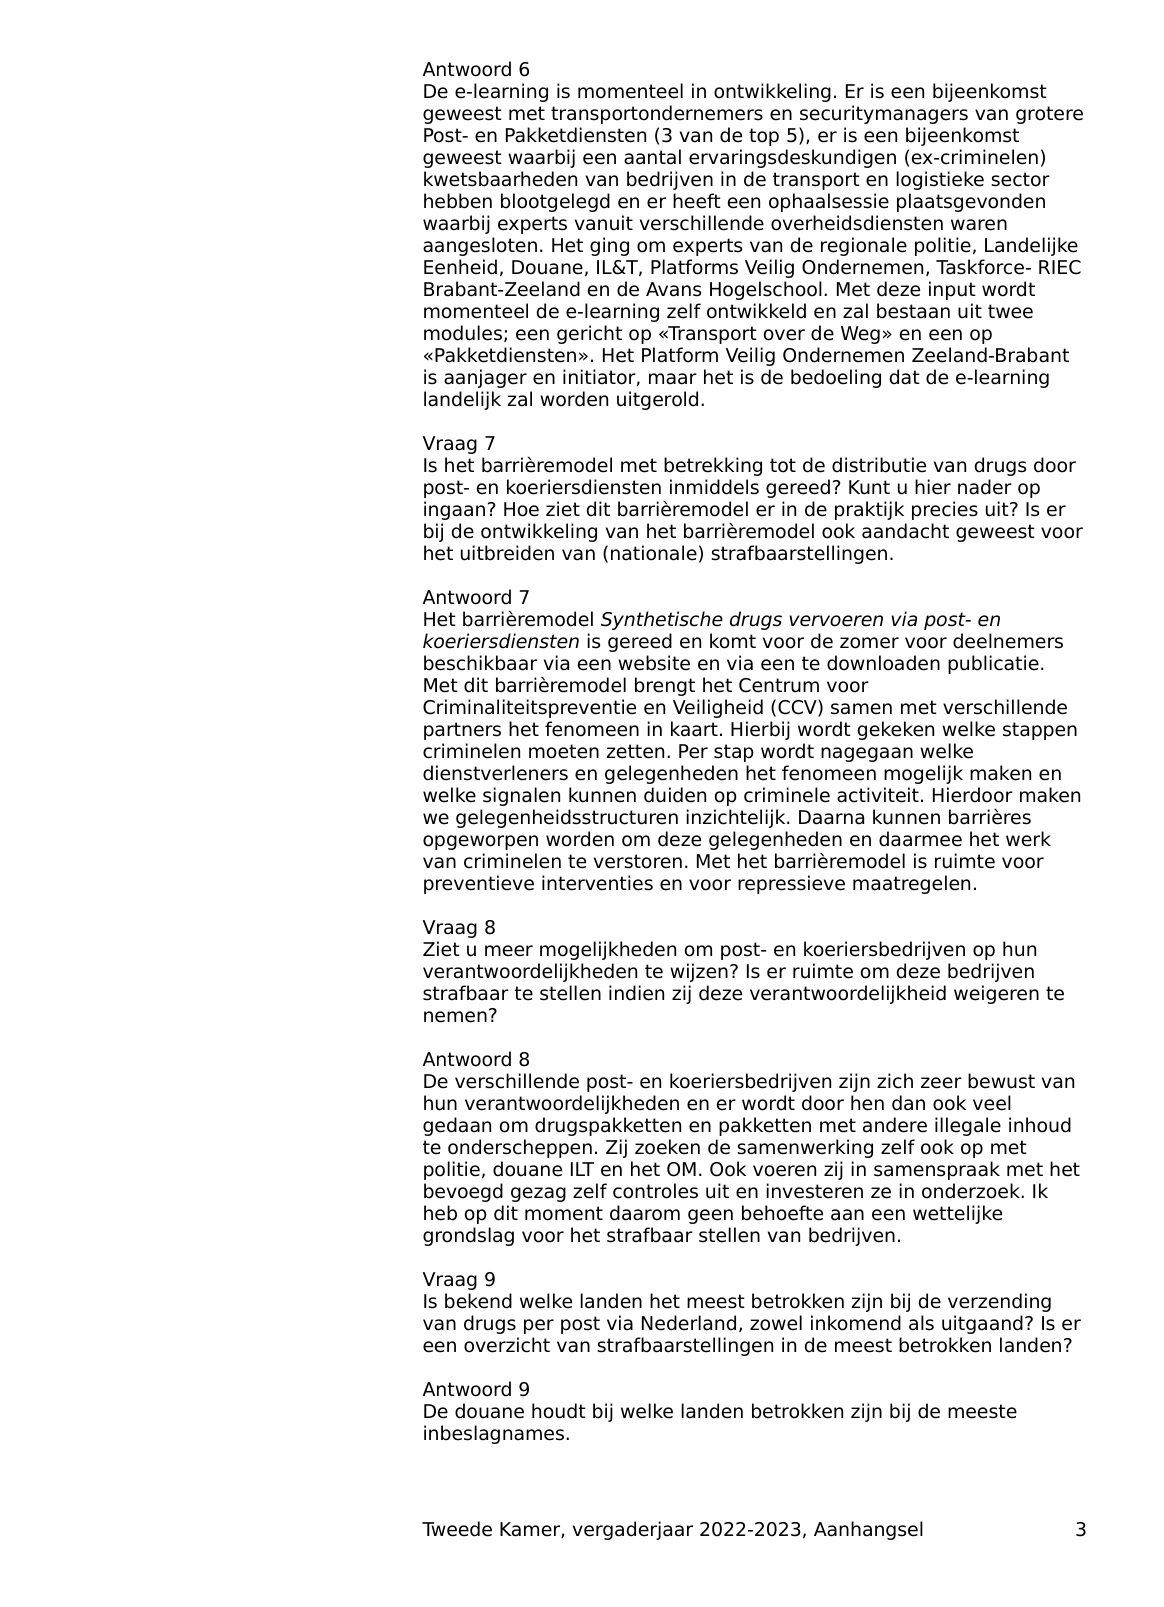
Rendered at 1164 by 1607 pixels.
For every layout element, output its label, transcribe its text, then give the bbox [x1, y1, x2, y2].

text Antwoord 7 [422, 587, 1087, 609]
text De verschillende post- en koeriersbedrijven zijn zich zeer bewust van hun verantwoordelijkheden en er wordt door hen dan ook veel gedaan om drugspakketten en pakketten met andere illegale inhoud te onderscheppen. Zij zoeken de samenwerking zelf ook op met politie, douane ILT en het OM. Ook voeren zij in samenspraak met het bevoegd gezag zelf controles uit en investeren ze in onderzoek. Ik heb op dit moment daarom geen behoefte aan een wettelijke grondslag voor het strafbaar stellen van bedrijven. [422, 1071, 1087, 1247]
text Is bekend welke landen het meest betrokken zijn bij de verzending van drugs per post via Nederland, zowel inkomend als uitgaand? Is er een overzicht van strafbaarstellingen in de meest betrokken landen? [422, 1291, 1087, 1357]
text Vraag 8 [422, 917, 1087, 939]
text Vraag 7 [422, 433, 1087, 455]
text Is het barrièremodel met betrekking tot de distributie van drugs door post- en koeriersdiensten inmiddels gereed? Kunt u hier nader op ingaan? Hoe ziet dit barrièremodel er in de praktijk precies uit? Is er bij de ontwikkeling van het barrièremodel ook aandacht geweest voor het uitbreiden van (nationale) strafbaarstellingen. [422, 455, 1087, 565]
text De douane houdt bij welke landen betrokken zijn bij de meeste inbeslagnames. [422, 1401, 1087, 1445]
text Vraag 9 [422, 1269, 1087, 1291]
text Ziet u meer mogelijkheden om post- en koeriersbedrijven op hun verantwoordelijkheden te wijzen? Is er ruimte om deze bedrijven strafbaar te stellen indien zij deze verantwoordelijkheid weigeren te nemen? [422, 939, 1087, 1027]
text Het barrièremodel Synthetische drugs vervoeren via post- en koeriersdiensten is gereed en komt voor de zomer voor deelnemers beschikbaar via een website en via een te downloaden publicatie. Met dit barrièremodel brengt het Centrum voor Criminaliteitspreventie en Veiligheid (CCV) samen met verschillende partners het fenomeen in kaart. Hierbij wordt gekeken welke stappen criminelen moeten zetten. Per stap wordt nagegaan welke dienstverleners en gelegenheden het fenomeen mogelijk maken en welke signalen kunnen duiden op criminele activiteit. Hierdoor maken we gelegenheidsstructuren inzichtelijk. Daarna kunnen barrières opgeworpen worden om deze gelegenheden en daarmee het werk van criminelen te verstoren. Met het barrièremodel is ruimte voor preventieve interventies en voor repressieve maatregelen. [422, 609, 1087, 895]
text De e-learning is momenteel in ontwikkeling. Er is een bijeenkomst geweest met transportondernemers en securitymanagers van grotere Post- en Pakketdiensten (3 van de top 5), er is een bijeenkomst geweest waarbij een aantal ervaringsdeskundigen (ex-criminelen) kwetsbaarheden van bedrijven in de transport en logistieke sector hebben blootgelegd en er heeft een ophaalsessie plaatsgevonden waarbij experts vanuit verschillende overheidsdiensten waren aangesloten. Het ging om experts van de regionale politie, Landelijke Eenheid, Douane, IL&T, Platforms Veilig Ondernemen, Taskforce- RIEC Brabant-Zeeland en de Avans Hogelschool. Met deze input wordt momenteel de e-learning zelf ontwikkeld en zal bestaan uit twee modules; een gericht op «Transport over de Weg» en een op «Pakketdiensten». Het Platform Veilig Ondernemen Zeeland-Brabant is aanjager en initiator, maar het is de bedoeling dat de e-learning landelijk zal worden uitgerold. [422, 81, 1087, 411]
text Antwoord 8 [422, 1049, 1087, 1071]
text Antwoord 6 [422, 59, 1087, 81]
text Antwoord 9 [422, 1379, 1087, 1401]
